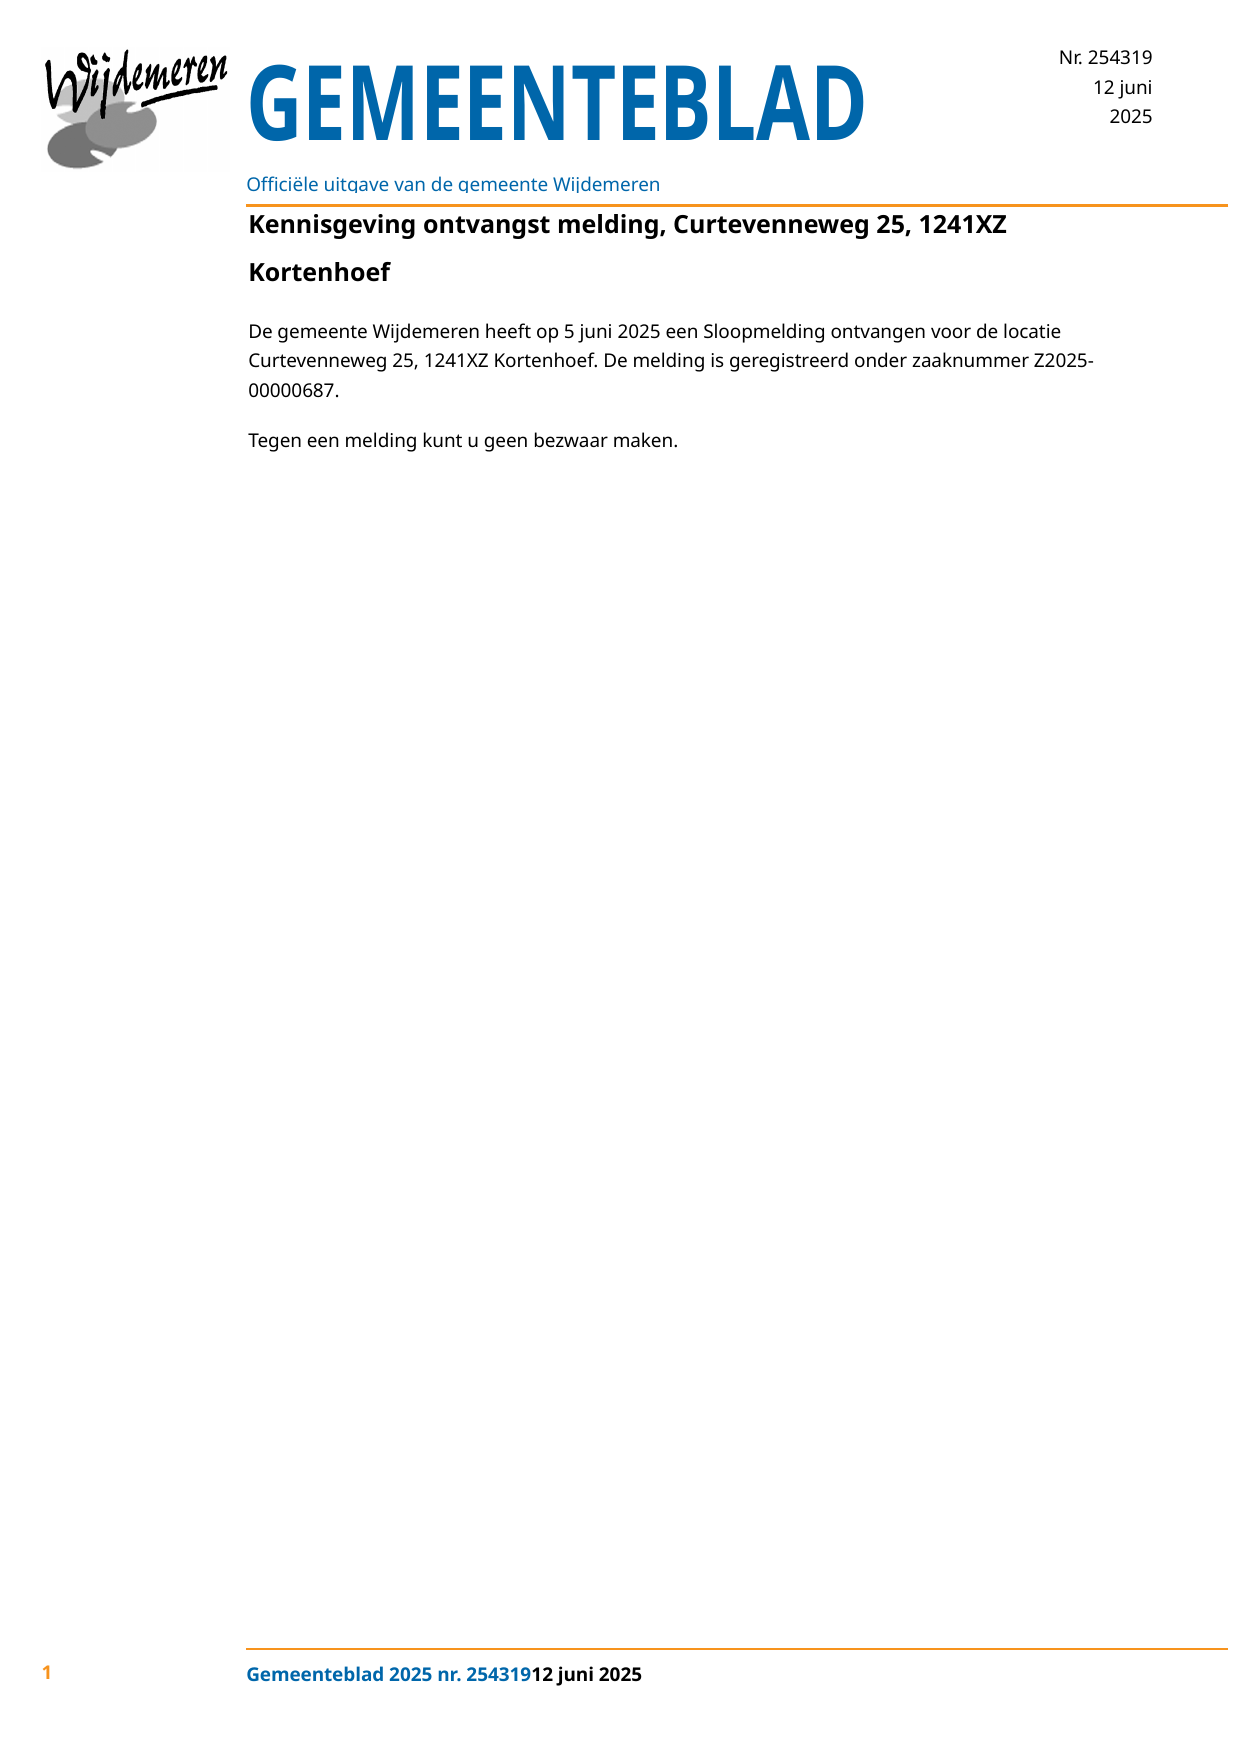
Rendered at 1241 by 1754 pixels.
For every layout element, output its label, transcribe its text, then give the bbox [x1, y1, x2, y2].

text De gemeente Wijdemeren heeft op 5 juni 2025 een Sloopmelding ontvangen voor de locatie Curtevenneweg 25, 1241XZ Kortenhoef. De melding is geregistreerd onder zaaknummer Z2025-00000687. [248, 318, 1152, 403]
text Tegen een melding kunt u geen bezwaar maken. [248, 427, 1152, 453]
picture [41, 47, 231, 172]
text Kennisgeving ontvangst melding, Curtevenneweg 25, 1241XZ Kortenhoef [248, 207, 1152, 288]
